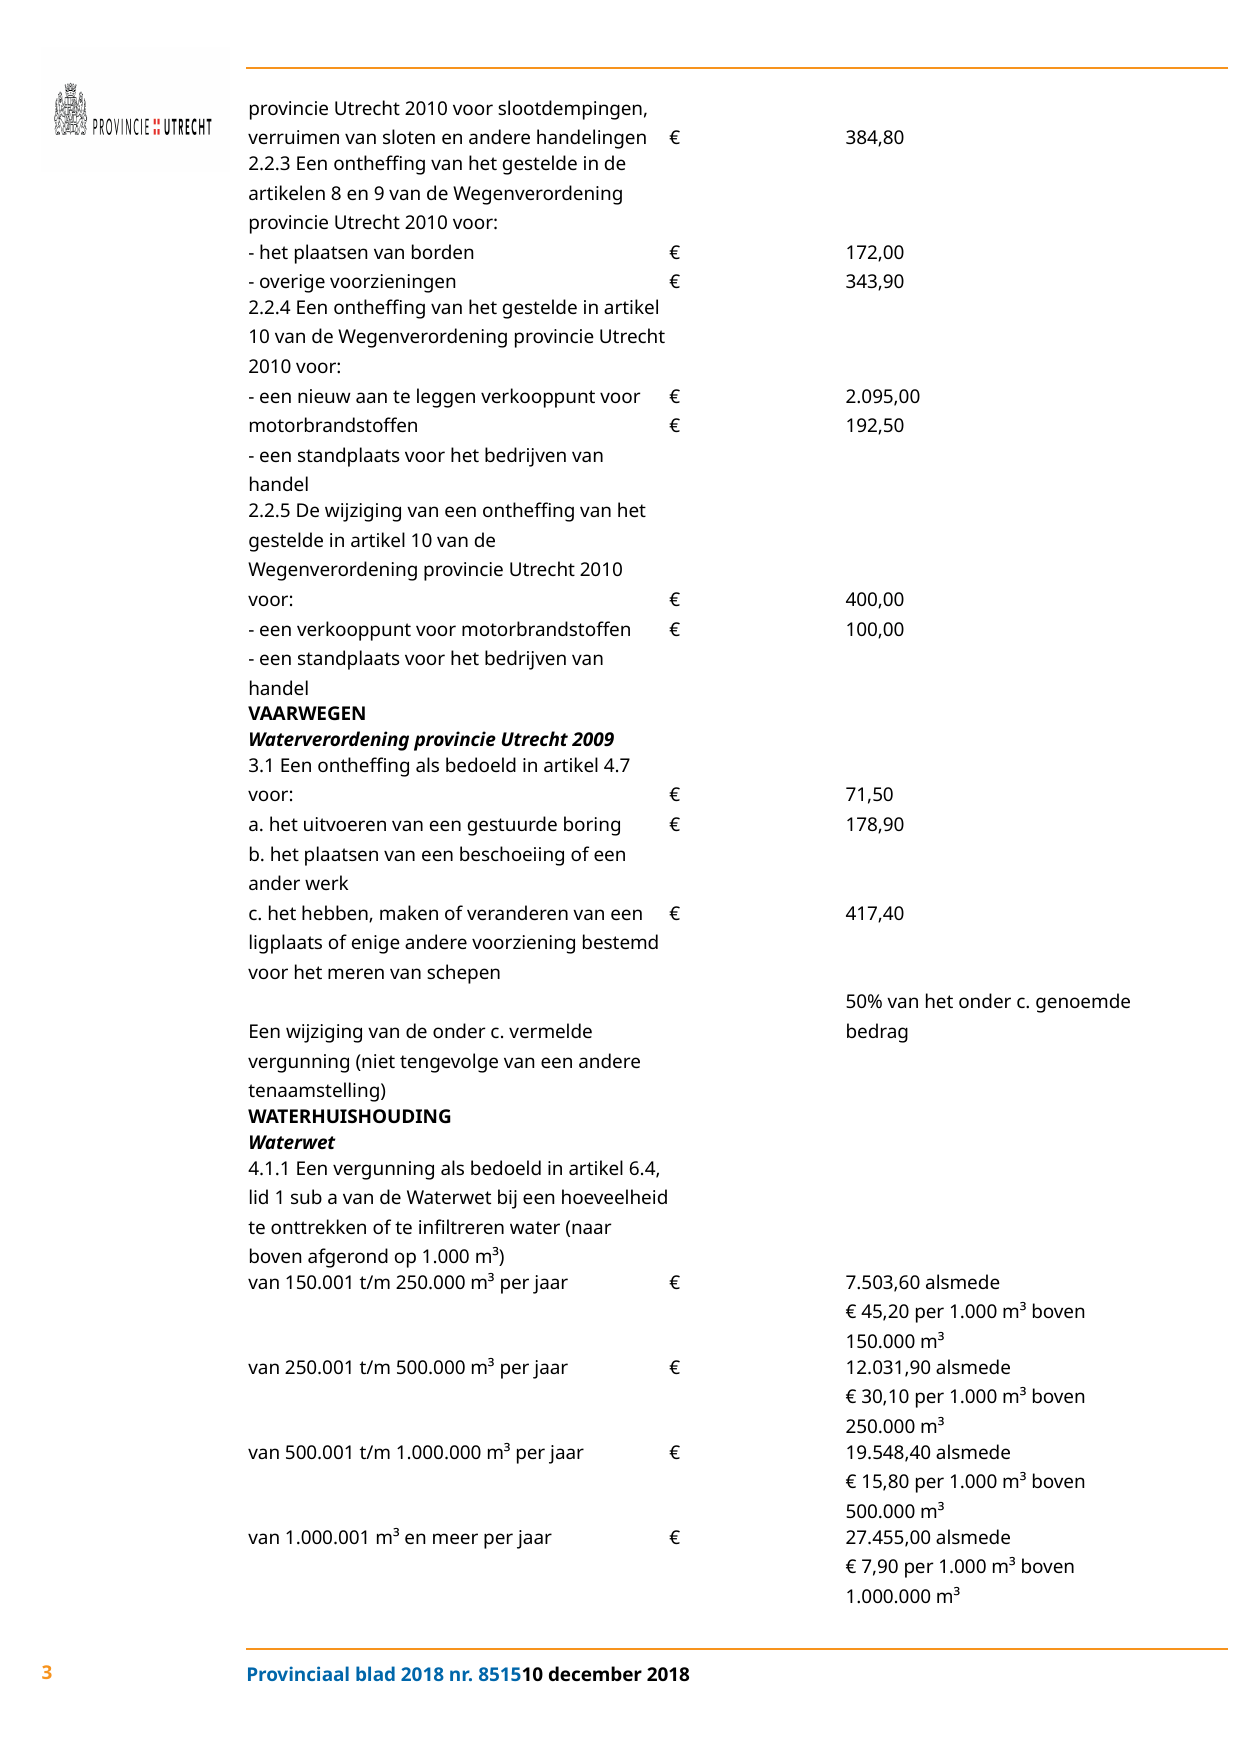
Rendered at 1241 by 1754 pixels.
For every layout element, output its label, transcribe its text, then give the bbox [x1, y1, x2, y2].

table_cell € [669, 1354, 845, 1439]
table_cell 19.548,40 alsmede € 15,80 per 1.000 m³ boven 500.000 m³ [845, 1439, 1152, 1524]
table_cell [669, 1155, 845, 1269]
table_cell 4.1.1 Een vergunning als bedoeld in artikel 6.4, lid 1 sub a van de Waterwet bij een hoeveelheid te onttrekken of te infiltreren water (naar boven afgerond op 1.000 m³) [248, 1155, 669, 1269]
table_cell € € € [669, 752, 845, 1103]
table_cell [669, 701, 845, 726]
table_cell 2.2.3 Een ontheffing van het gestelde in de artikelen 8 en 9 van de Wegenverordening provincie Utrecht 2010 voor: - het plaatsen van borden - overige voorzieningen [248, 150, 669, 294]
table_cell Waterwet [248, 1129, 669, 1155]
table_cell [845, 1103, 1152, 1129]
table_cell 2.2.5 De wijziging van een ontheffing van het gestelde in artikel 10 van de Wegenverordening provincie Utrecht 2010 voor: - een verkooppunt voor motorbrandstoffen - een standplaats voor het bedrijven van handel [248, 498, 669, 701]
table_cell Waterverordening provincie Utrecht 2009 [248, 726, 669, 752]
table_cell WATERHUISHOUDING [248, 1103, 669, 1129]
table_cell € [669, 1524, 845, 1609]
table_cell € [669, 95, 845, 150]
table_cell € € [669, 498, 845, 701]
table_cell 3.1 Een ontheffing als bedoeld in artikel 4.7 voor: a. het uitvoeren van een gestuurde boring b. het plaatsen van een beschoeiing of een ander werk c. het hebben, maken of veranderen van een ligplaats of enige andere voorziening bestemd voor het meren van schepen Een wijziging van de onder c. vermelde vergunning (niet tengevolge van een andere tenaamstelling) [248, 752, 669, 1103]
table_cell [845, 1129, 1152, 1155]
table_cell [845, 701, 1152, 726]
table_cell € € [669, 294, 845, 497]
table_cell 27.455,00 alsmede € 7,90 per 1.000 m³ boven 1.000.000 m³ [845, 1524, 1152, 1609]
table_cell [669, 726, 845, 752]
table_cell 2.095,00 192,50 [845, 294, 1152, 497]
table_cell 71,50 178,90 417,40 50% van het onder c. genoemde bedrag [845, 752, 1152, 1103]
table_cell 2.2.4 Een ontheffing van het gestelde in artikel 10 van de Wegenverordening provincie Utrecht 2010 voor: - een nieuw aan te leggen verkooppunt voor motorbrandstoffen - een standplaats voor het bedrijven van handel [248, 294, 669, 497]
table_cell VAARWEGEN [248, 701, 669, 726]
table_cell [845, 726, 1152, 752]
picture [41, 47, 231, 172]
table_cell € € [669, 150, 845, 294]
table_cell provincie Utrecht 2010 voor slootdempingen, verruimen van sloten en andere handelingen [248, 95, 669, 150]
table_cell 7.503,60 alsmede € 45,20 per 1.000 m³ boven 150.000 m³ [845, 1269, 1152, 1354]
table_cell 12.031,90 alsmede € 30,10 per 1.000 m³ boven 250.000 m³ [845, 1354, 1152, 1439]
table_cell € [669, 1269, 845, 1354]
table_cell 400,00 100,00 [845, 498, 1152, 701]
table_cell van 500.001 t/m 1.000.000 m³ per jaar [248, 1439, 669, 1524]
table_cell [845, 1155, 1152, 1269]
table_cell van 1.000.001 m³ en meer per jaar [248, 1524, 669, 1609]
table_cell van 250.001 t/m 500.000 m³ per jaar [248, 1354, 669, 1439]
table_cell van 150.001 t/m 250.000 m³ per jaar [248, 1269, 669, 1354]
table_cell [669, 1129, 845, 1155]
table_cell 384,80 [845, 95, 1152, 150]
table_cell [669, 1103, 845, 1129]
table_cell € [669, 1439, 845, 1524]
table_cell 172,00 343,90 [845, 150, 1152, 294]
